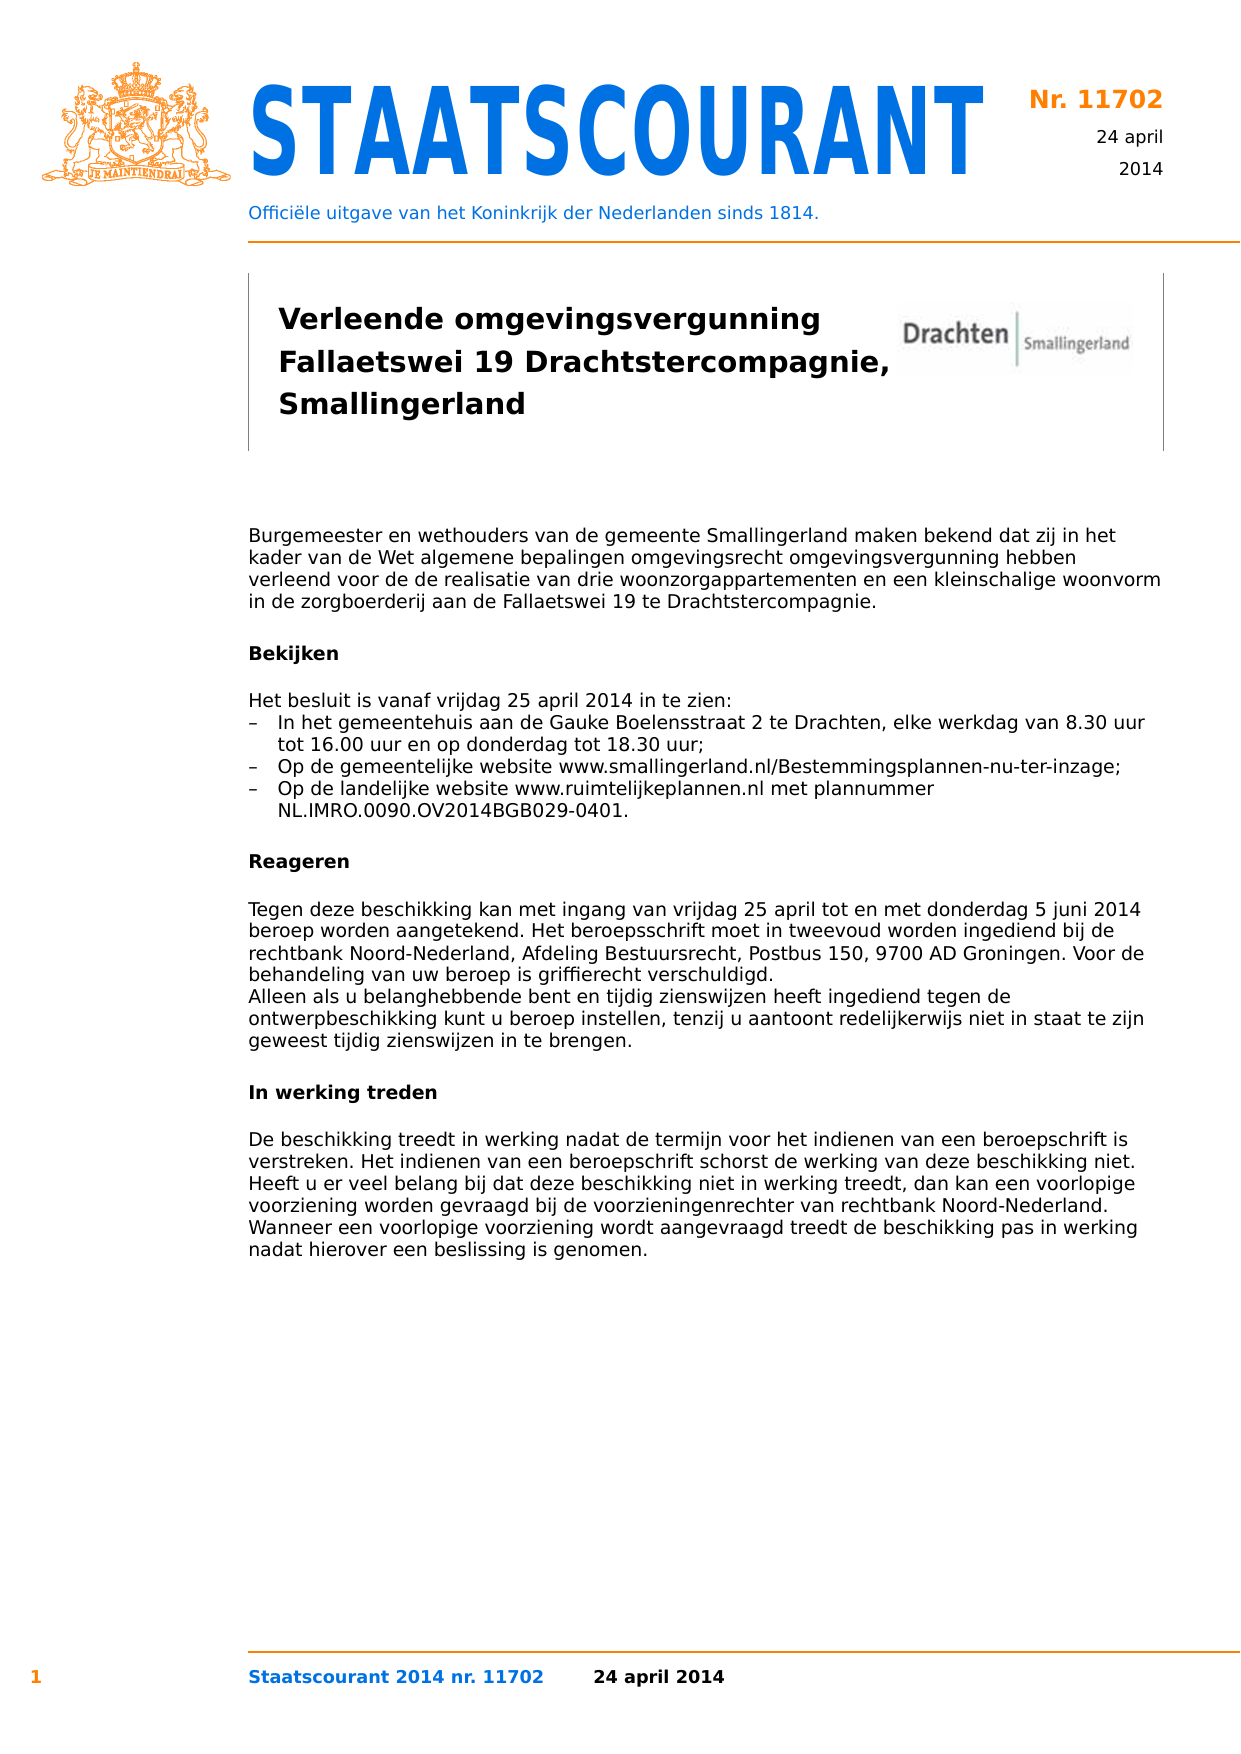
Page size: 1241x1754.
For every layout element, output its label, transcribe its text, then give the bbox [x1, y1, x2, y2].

text Tegen deze beschikking kan met ingang van vrijdag 25 april tot en met donderdag 5 juni 2014 beroep worden aangetekend. Het beroepsschrift moet in tweevoud worden ingediend bij de rechtbank Noord-Nederland, Afdeling Bestuursrecht, Postbus 150, 9700 AD Groningen. Voor de behandeling van uw beroep is griffierecht verschuldigd. [248, 898, 1163, 986]
subtitle Verleende omgevingsvergunning Fallaetswei 19 Drachtstercompagnie, Smallingerland [249, 273, 1163, 451]
table_cell Officiële uitgave van het Koninkrijk der Nederlanden sinds 1814. [248, 203, 1240, 241]
table_header Nr. 11702 [998, 62, 1240, 121]
text Het besluit is vanaf vrijdag 25 april 2014 in te zien: [248, 689, 1163, 712]
subtitle Bekijken [248, 643, 1163, 664]
text Burgemeester en wethouders van de gemeente Smallingerland maken bekend dat zij in het kader van de Wet algemene bepalingen omgevingsrecht omgevingsvergunning hebben verleend voor de de realisatie van drie woonzorgappartementen en een kleinschalige woonvorm in de zorgboerderij aan de Fallaetswei 19 te Drachtstercompagnie. [248, 525, 1163, 613]
table_header STAATSCOURANT [248, 62, 998, 203]
text – Op de gemeentelijke website www.smallingerland.nl/Bestemmingsplannen-nu-ter-inzage; [248, 756, 1163, 777]
picture [897, 302, 1134, 374]
table_cell 2014 [998, 153, 1240, 203]
text Alleen als u belanghebbende bent en tijdig zienswijzen heeft ingediend tegen de ontwerpbeschikking kunt u beroep instellen, tenzij u aantoont redelijkerwijs niet in staat te zijn geweest tijdig zienswijzen in te brengen. [248, 986, 1163, 1052]
table_header [25, 62, 248, 241]
subtitle Reageren [248, 851, 1163, 873]
text – Op de landelijke website www.ruimtelijkeplannen.nl met plannummer NL.IMRO.0090.OV2014BGB029-0401. [248, 777, 1163, 821]
picture [41, 62, 231, 186]
text – In het gemeentehuis aan de Gauke Boelensstraat 2 te Drachten, elke werkdag van 8.30 uur tot 16.00 uur en op donderdag tot 18.30 uur; [248, 712, 1163, 756]
text De beschikking treedt in werking nadat de termijn voor het indienen van een beroepschrift is verstreken. Het indienen van een beroepschrift schorst de werking van deze beschikking niet. Heeft u er veel belang bij dat deze beschikking niet in werking treedt, dan kan een voorlopige voorziening worden gevraagd bij de voorzieningenrechter van rechtbank Noord-Nederland. Wanneer een voorlopige voorziening wordt aangevraagd treedt de beschikking pas in werking nadat hierover een beslissing is genomen. [248, 1129, 1163, 1261]
table_cell 24 april [998, 121, 1240, 153]
subtitle In werking treden [248, 1082, 1163, 1104]
